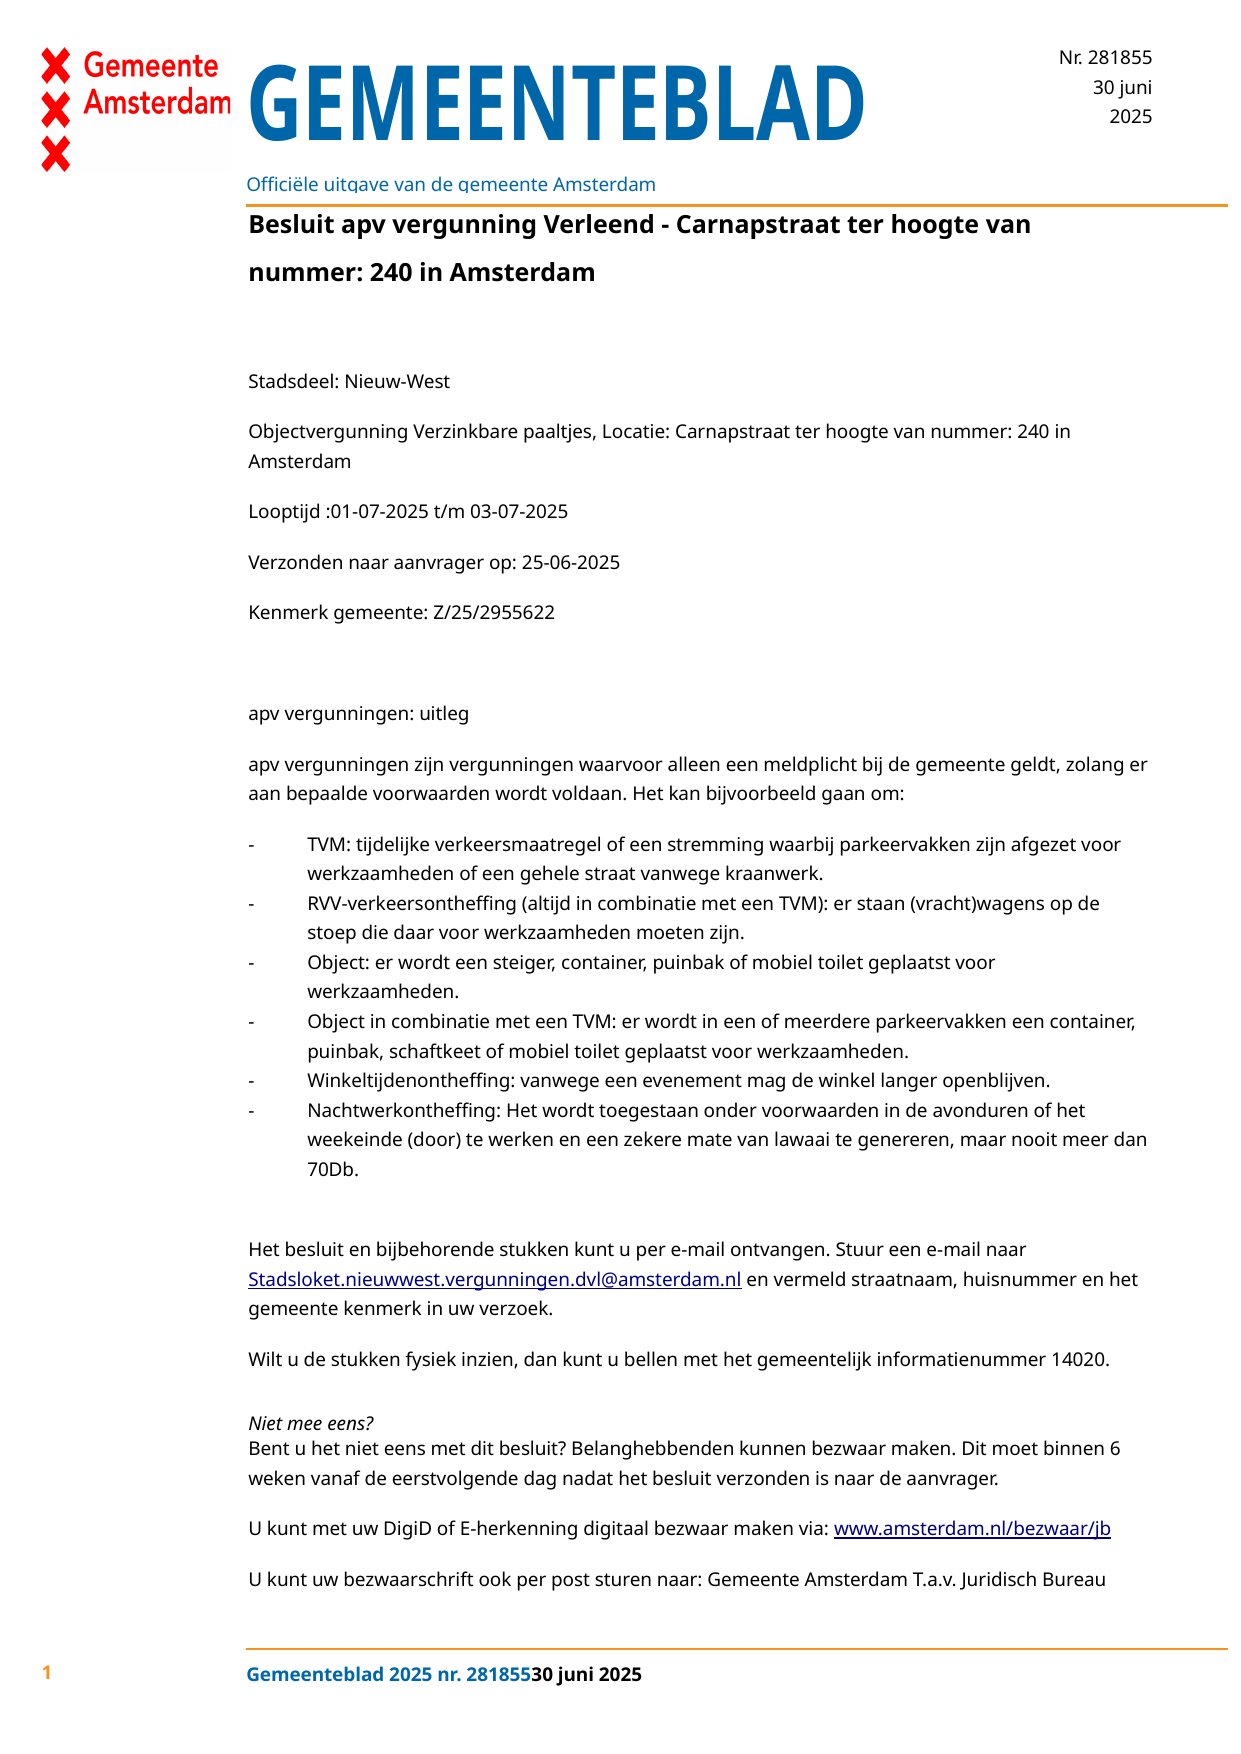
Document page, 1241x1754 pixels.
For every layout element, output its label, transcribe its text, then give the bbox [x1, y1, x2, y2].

text U kunt met uw DigiD of E-herkenning digitaal bezwaar maken via: www.amsterdam.nl/bezwaar/jb [248, 1516, 1152, 1541]
text Het besluit en bijbehorende stukken kunt u per e-mail ontvangen. Stuur een e-mail naar Stadsloket.nieuwwest.vergunningen.dvl@amsterdam.nl en vermeld straatnaam, huisnummer en het gemeente kenmerk in uw verzoek. [248, 1236, 1152, 1321]
list Nachtwerkontheffing: Het wordt toegestaan onder voorwaarden in de avonduren of het weekeinde (door) te werken en een zekere mate van lawaai te genereren, maar nooit meer dan 70Db. [248, 1097, 1152, 1182]
list TVM: tijdelijke verkeersmaatregel of een stremming waarbij parkeervakken zijn afgezet voor werkzaamheden of een gehele straat vanwege kraanwerk. [248, 831, 1152, 886]
text Niet mee eens? [248, 1410, 1152, 1436]
text Kenmerk gemeente: Z/25/2955622 [248, 599, 1152, 625]
text Looptijd :01-07-2025 t/m 03-07-2025 [248, 499, 1152, 524]
text apv vergunningen zijn vergunningen waarvoor alleen een meldplicht bij de gemeente geldt, zolang er aan bepaalde voorwaarden wordt voldaan. Het kan bijvoorbeeld gaan om: [248, 751, 1152, 806]
text Bent u het niet eens met dit besluit? Belanghebbenden kunnen bezwaar maken. Dit moet binnen 6 weken vanaf de eerstvolgende dag nadat het besluit verzonden is naar de aanvrager. [248, 1436, 1152, 1491]
list Winkeltijdenontheffing: vanwege een evenement mag de winkel langer openblijven. [248, 1067, 1152, 1093]
list Object in combinatie met een TVM: er wordt in een of meerdere parkeervakken een container, puinbak, schaftkeet of mobiel toilet geplaatst voor werkzaamheden. [248, 1008, 1152, 1064]
text Verzonden naar aanvrager op: 25-06-2025 [248, 549, 1152, 575]
text U kunt uw bezwaarschrift ook per post sturen naar: Gemeente Amsterdam T.a.v. Juridisch Bureau [248, 1566, 1152, 1592]
picture [41, 47, 231, 172]
text Stadsdeel: Nieuw-West [248, 368, 1152, 394]
list Object: er wordt een steiger, container, puinbak of mobiel toilet geplaatst voor werkzaamheden. [248, 949, 1152, 1004]
text Objectvergunning Verzinkbare paaltjes, Locatie: Carnapstraat ter hoogte van nummer: 240 in Amsterdam [248, 419, 1152, 474]
text apv vergunningen: uitleg [248, 700, 1152, 726]
text Besluit apv vergunning Verleend - Carnapstraat ter hoogte van nummer: 240 in Amsterdam [248, 207, 1152, 288]
text Wilt u de stukken fysiek inzien, dan kunt u bellen met het gemeentelijk informatienummer 14020. [248, 1346, 1152, 1372]
list RVV-verkeersontheffing (altijd in combinatie met een TVM): er staan (vracht)wagens op de stoep die daar voor werkzaamheden moeten zijn. [248, 890, 1152, 945]
